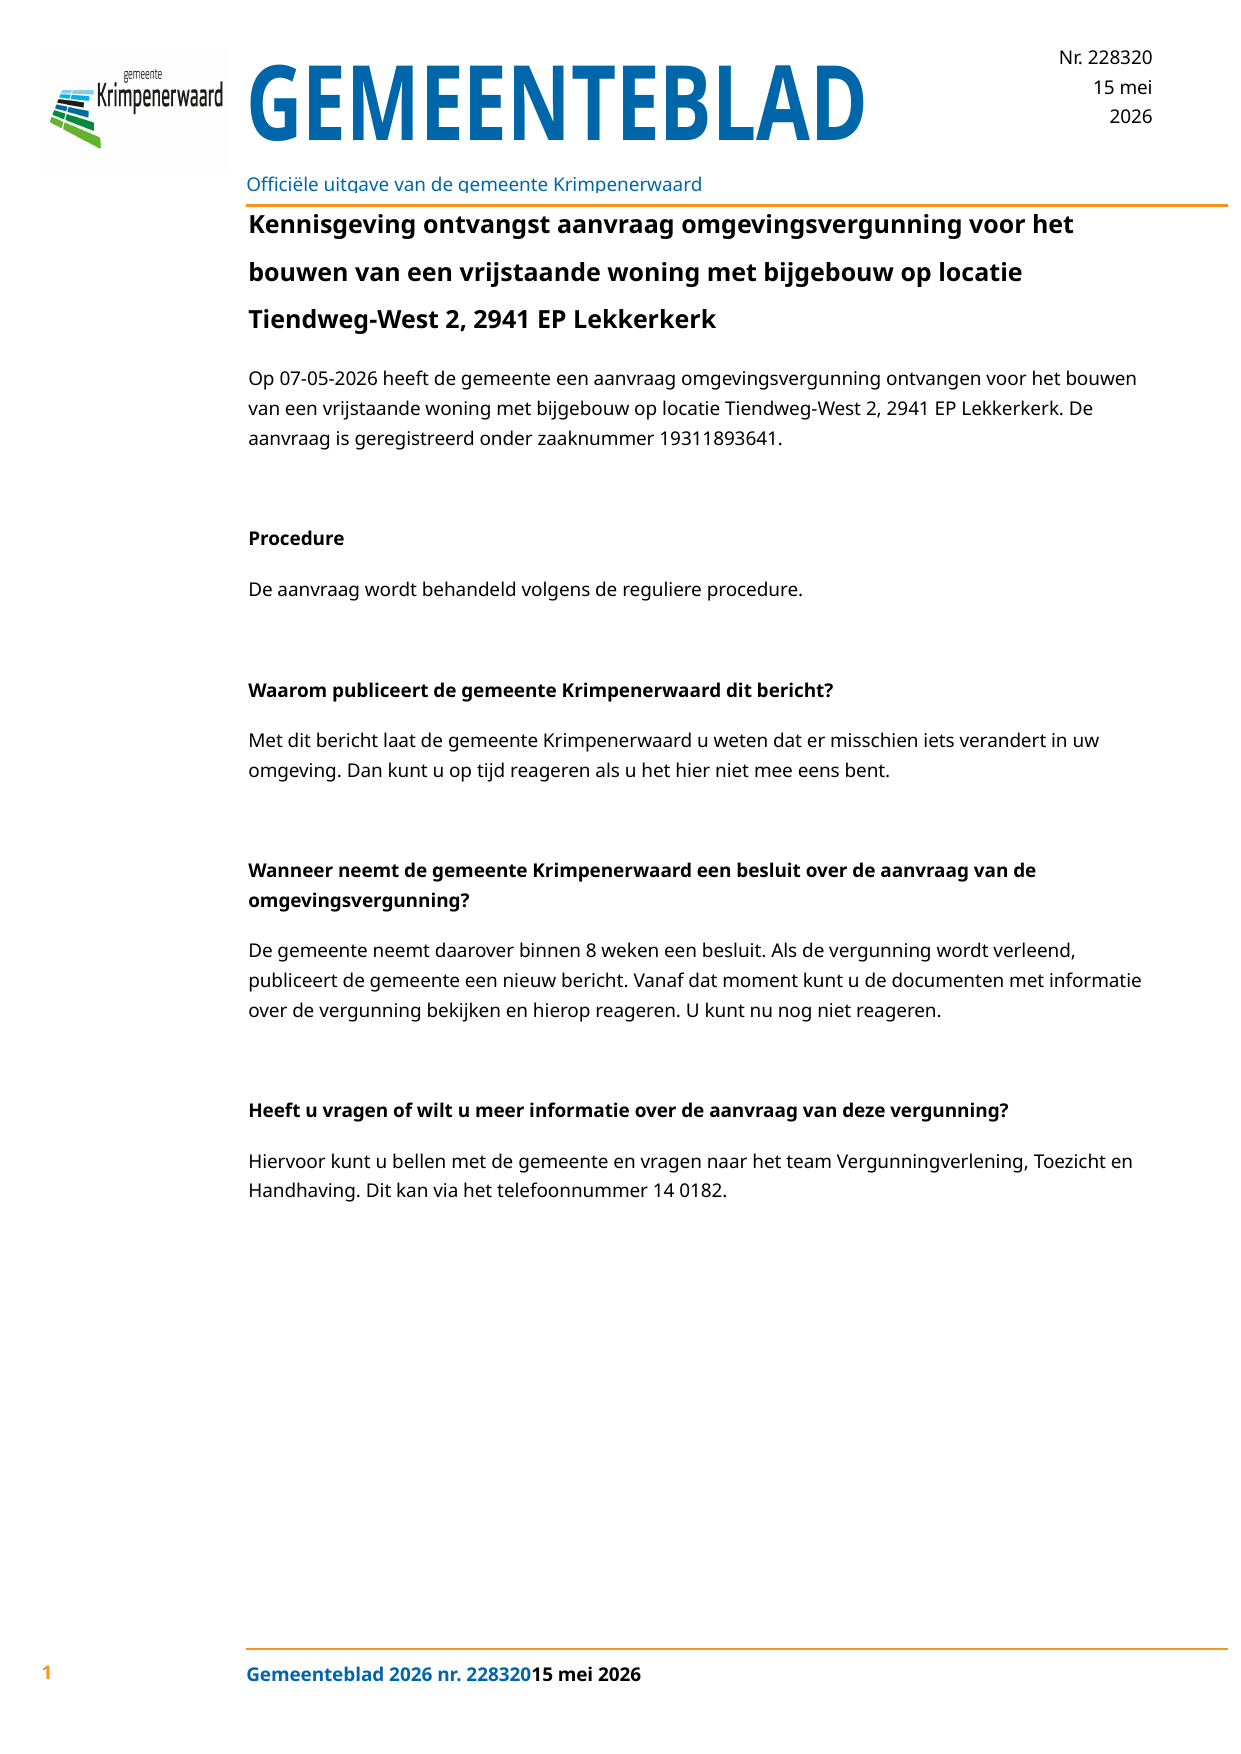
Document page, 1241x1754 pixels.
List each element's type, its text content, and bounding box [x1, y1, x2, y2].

text Wanneer neemt de gemeente Krimpenerwaard een besluit over de aanvraag van de omgevingsvergunning? [248, 858, 1152, 913]
text De aanvraag wordt behandeld volgens de reguliere procedure. [248, 576, 1152, 602]
text Heeft u vragen of wilt u meer informatie over de aanvraag van deze vergunning? [248, 1098, 1152, 1123]
text Procedure [248, 526, 1152, 551]
text De gemeente neemt daarover binnen 8 weken een besluit. Als de vergunning wordt verleend, publiceert de gemeente een nieuw bericht. Vanaf dat moment kunt u de documenten met informatie over de vergunning bekijken en hierop reageren. U kunt nu nog niet reageren. [248, 938, 1152, 1022]
picture [41, 47, 231, 172]
text Op 07-05-2026 heeft de gemeente een aanvraag omgevingsvergunning ontvangen voor het bouwen van een vrijstaande woning met bijgebouw op locatie Tiendweg-West 2, 2941 EP Lekkerkerk. De aanvraag is geregistreerd onder zaaknummer 19311893641. [248, 366, 1152, 450]
text Waarom publiceert de gemeente Krimpenerwaard dit bericht? [248, 677, 1152, 702]
text Kennisgeving ontvangst aanvraag omgevingsvergunning voor het bouwen van een vrijstaande woning met bijgebouw op locatie Tiendweg-West 2, 2941 EP Lekkerkerk [248, 207, 1152, 336]
text Hiervoor kunt u bellen met de gemeente en vragen naar het team Vergunningverlening, Toezicht en Handhaving. Dit kan via het telefoonnummer 14 0182. [248, 1148, 1152, 1203]
text Met dit bericht laat de gemeente Krimpenerwaard u weten dat er misschien iets verandert in uw omgeving. Dan kunt u op tijd reageren als u het hier niet mee eens bent. [248, 727, 1152, 782]
